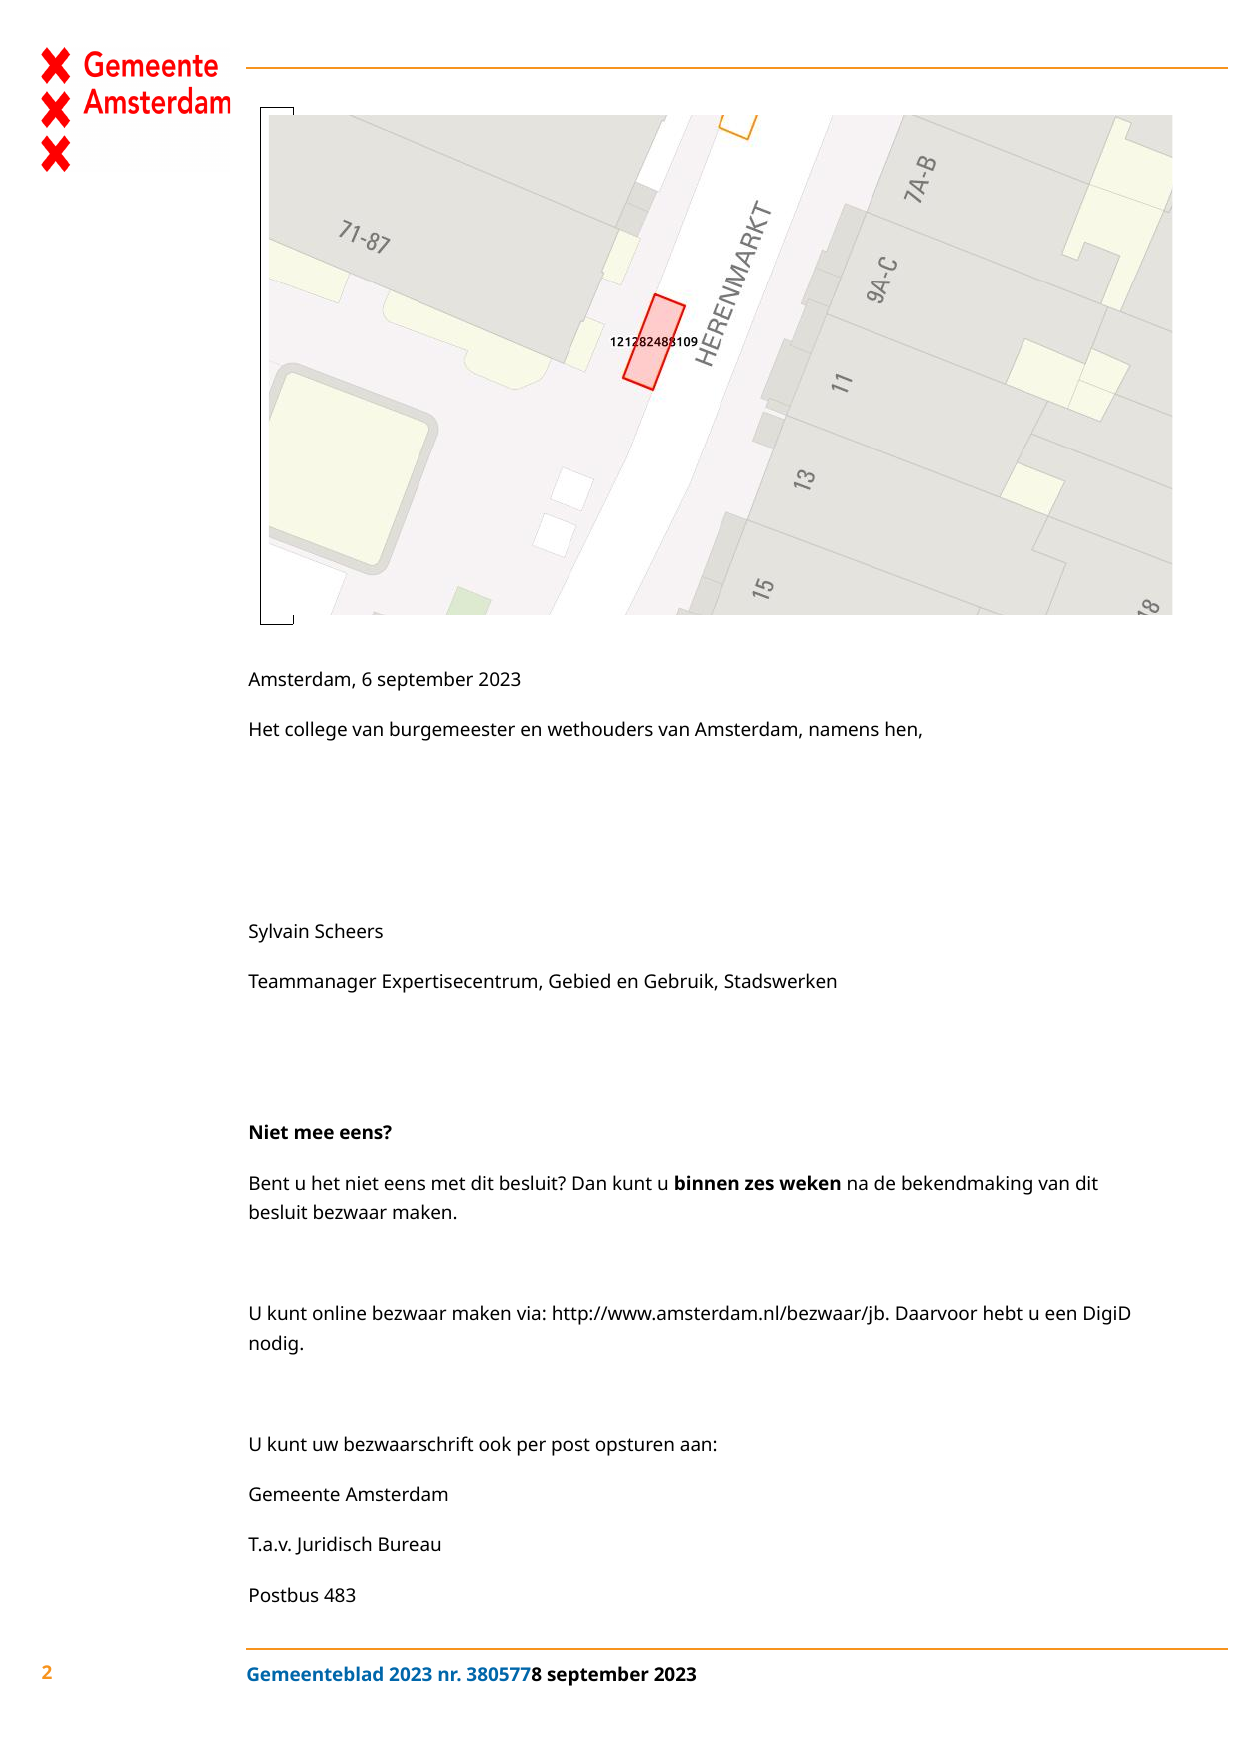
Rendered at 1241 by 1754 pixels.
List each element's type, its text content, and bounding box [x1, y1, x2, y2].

text Het college van burgemeester en wethouders van Amsterdam, namens hen, [248, 716, 1152, 742]
text Postbus 483 [248, 1582, 1152, 1608]
picture [268, 115, 1173, 615]
picture [41, 47, 231, 172]
text Gemeente Amsterdam [248, 1481, 1152, 1507]
text T.a.v. Juridisch Bureau [248, 1532, 1152, 1557]
text U kunt uw bezwaarschrift ook per post opsturen aan: [248, 1431, 1152, 1456]
text Sylvain Scheers [248, 918, 1152, 943]
text Niet mee eens? [248, 1119, 1152, 1145]
text Bent u het niet eens met dit besluit? Dan kunt u binnen zes weken na de bekendmaking van dit besluit bezwaar maken. [248, 1170, 1152, 1225]
text Teammanager Expertisecentrum, Gebied en Gebruik, Stadswerken [248, 968, 1152, 994]
text U kunt online bezwaar maken via: http://www.amsterdam.nl/bezwaar/jb. Daarvoor hebt u een DigiD nodig. [248, 1300, 1152, 1356]
text Amsterdam, 6 september 2023 [248, 666, 1152, 691]
